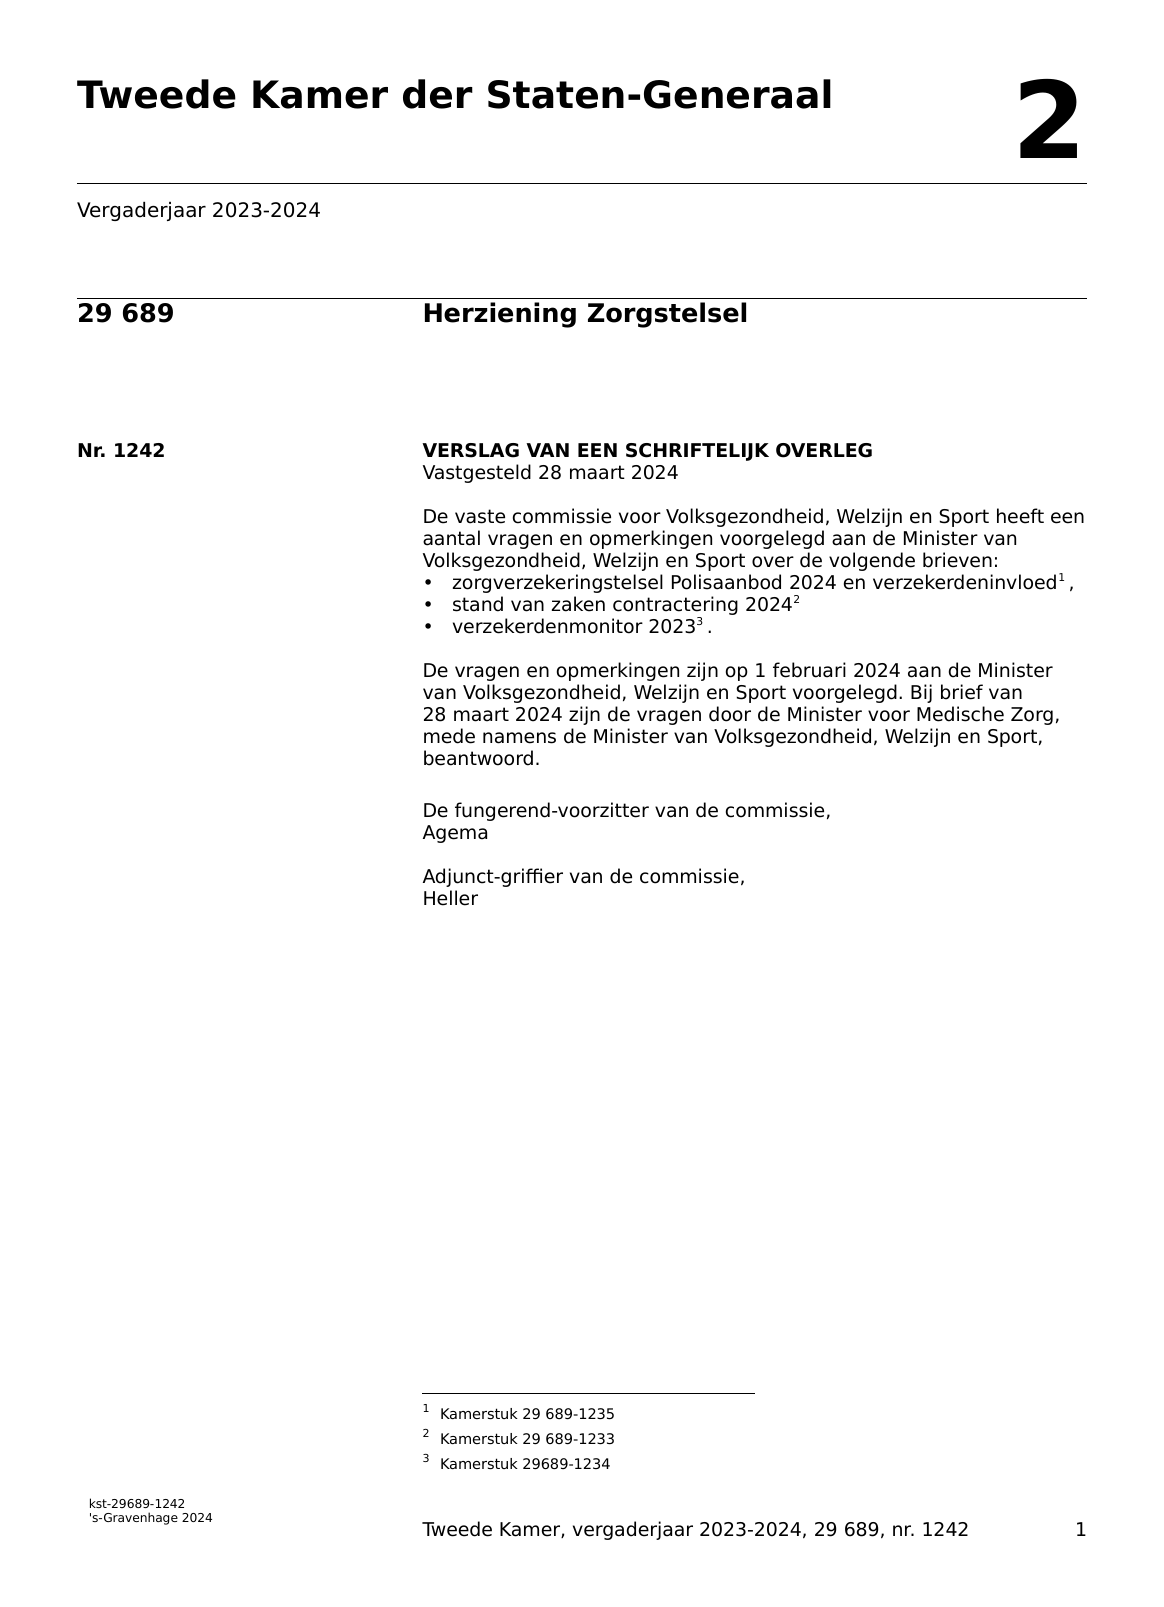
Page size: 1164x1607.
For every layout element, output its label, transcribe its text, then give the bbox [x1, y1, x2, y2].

text De vragen en opmerkingen zijn op 1 februari 2024 aan de Minister van Volksgezondheid, Welzijn en Sport voorgelegd. Bij brief van 28 maart 2024 zijn de vragen door de Minister voor Medische Zorg, mede namens de Minister van Volksgezondheid, Welzijn en Sport, beantwoord. [422, 660, 1087, 770]
table_header 2 [886, 59, 1087, 183]
text Adjunct-griffier van de commissie, Heller [422, 866, 1087, 910]
text 's-Gravenhage 2024 [88, 1511, 323, 1525]
text Kamerstuk 29 689-1233 [422, 1427, 1087, 1449]
subtitle 29 689 Herziening Zorgstelsel [77, 299, 1087, 329]
text • zorgverzekeringstelsel Polisaanbod 2024 en verzekerdeninvloed, [422, 572, 1087, 594]
text Vastgesteld 28 maart 2024 [422, 462, 1087, 484]
text • verzekerdenmonitor 2023. [422, 616, 1087, 638]
text Kamerstuk 29 689-1235 [422, 1402, 1087, 1424]
text De vaste commissie voor Volksgezondheid, Welzijn en Sport heeft een aantal vragen en opmerkingen voorgelegd aan de Minister van Volksgezondheid, Welzijn en Sport over de volgende brieven: [422, 506, 1087, 572]
text Kamerstuk 29689-1234 [422, 1452, 1087, 1474]
text • stand van zaken contractering 2024 [422, 594, 1087, 616]
text kst-29689-1242 [88, 1497, 323, 1511]
table_cell Vergaderjaar 2023-2024 [77, 184, 1087, 298]
text De fungerend-voorzitter van de commissie, Agema [422, 800, 1087, 844]
subtitle Nr. 1242 VERSLAG VAN EEN SCHRIFTELIJK OVERLEG [77, 440, 1087, 462]
table_header Tweede Kamer der Staten-Generaal [77, 59, 886, 183]
